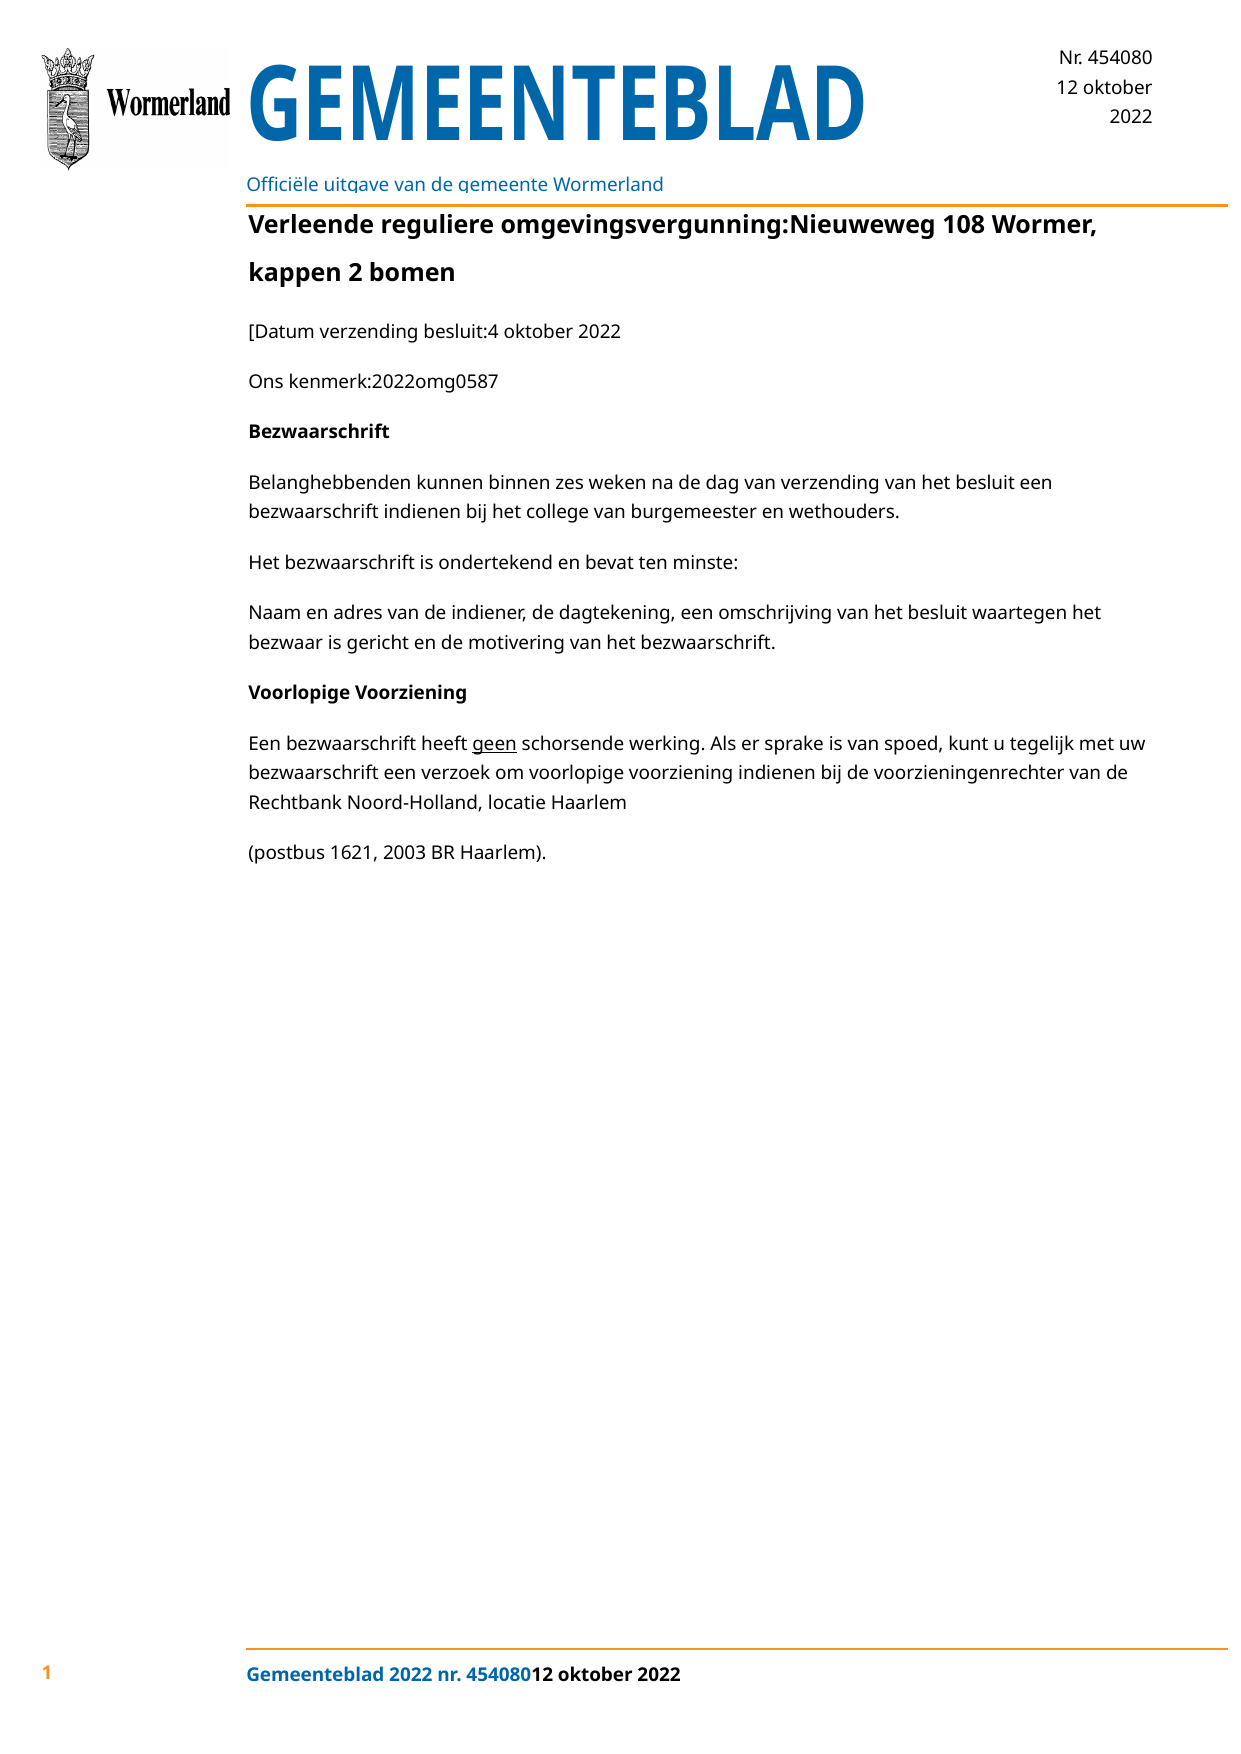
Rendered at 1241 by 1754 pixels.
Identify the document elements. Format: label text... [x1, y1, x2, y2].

text Naam en adres van de indiener, de dagtekening, een omschrijving van het besluit waartegen het bezwaar is gericht en de motivering van het bezwaarschrift. [248, 599, 1152, 655]
text Voorlopige Voorziening [248, 679, 1152, 705]
text Het bezwaarschrift is ondertekend en bevat ten minste: [248, 549, 1152, 575]
picture [41, 47, 231, 172]
text Bezwaarschrift [248, 419, 1152, 444]
text Verleende reguliere omgevingsvergunning:Nieuweweg 108 Wormer, kappen 2 bomen [248, 207, 1152, 288]
text Belanghebbenden kunnen binnen zes weken na de dag van verzending van het besluit een bezwaarschrift indienen bij het college van burgemeester en wethouders. [248, 469, 1152, 524]
text (postbus 1621, 2003 BR Haarlem). [248, 839, 1152, 865]
text Ons kenmerk:2022omg0587 [248, 368, 1152, 394]
text [Datum verzending besluit:4 oktober 2022 [248, 318, 1152, 344]
text Een bezwaarschrift heeft geen schorsende werking. Als er sprake is van spoed, kunt u tegelijk met uw bezwaarschrift een verzoek om voorlopige voorziening indienen bij de voorzieningenrechter van de Rechtbank Noord-Holland, locatie Haarlem [248, 730, 1152, 815]
